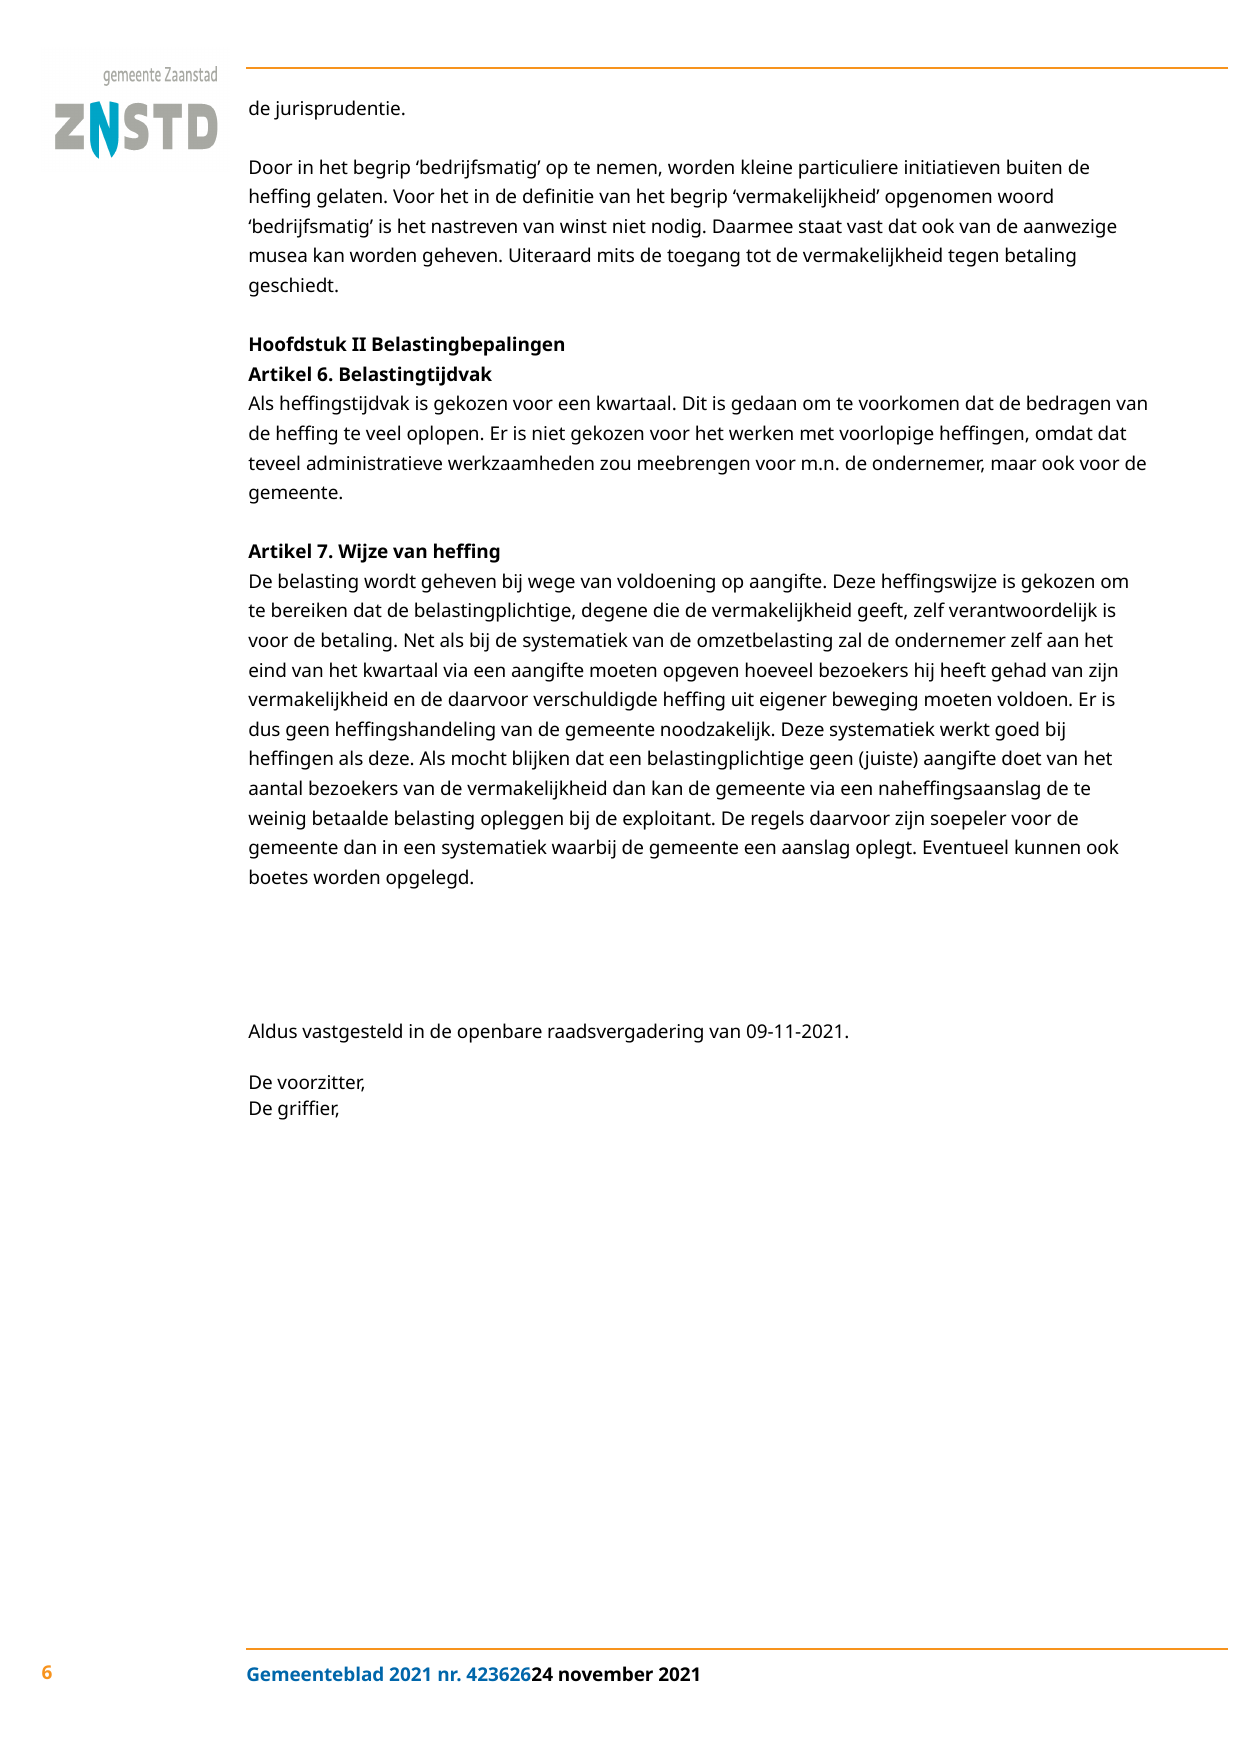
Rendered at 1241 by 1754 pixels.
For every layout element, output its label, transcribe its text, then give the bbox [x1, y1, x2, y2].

text Artikel 7. Wijze van heffing [248, 538, 1152, 564]
picture [41, 47, 231, 172]
text Aldus vastgesteld in de openbare raadsvergadering van 09-11-2021. [248, 1018, 1152, 1044]
text De belasting wordt geheven bij wege van voldoening op aangifte. Deze heffingswijze is gekozen om te bereiken dat de belastingplichtige, degene die de vermakelijkheid geeft, zelf verantwoordelijk is voor de betaling. Net als bij de systematiek van de omzetbelasting zal de ondernemer zelf aan het eind van het kwartaal via een aangifte moeten opgeven hoeveel bezoekers hij heeft gehad van zijn vermakelijkheid en de daarvoor verschuldigde heffing uit eigener beweging moeten voldoen. Er is dus geen heffingshandeling van de gemeente noodzakelijk. Deze systematiek werkt goed bij heffingen als deze. Als mocht blijken dat een belastingplichtige geen (juiste) aangifte doet van het aantal bezoekers van de vermakelijkheid dan kan de gemeente via een naheffingsaanslag de te weinig betaalde belasting opleggen bij de exploitant. De regels daarvoor zijn soepeler voor de gemeente dan in een systematiek waarbij de gemeente een aanslag oplegt. Eventueel kunnen ook boetes worden opgelegd. [248, 568, 1152, 890]
text Door in het begrip ‘bedrijfsmatig’ op te nemen, worden kleine particuliere initiatieven buiten de heffing gelaten. Voor het in de definitie van het begrip ‘vermakelijkheid’ opgenomen woord ‘bedrijfsmatig’ is het nastreven van winst niet nodig. Daarmee staat vast dat ook van de aanwezige musea kan worden geheven. Uiteraard mits de toegang tot de vermakelijkheid tegen betaling geschiedt. [248, 154, 1152, 298]
text De voorzitter, [248, 1069, 1152, 1095]
text De griffier, [248, 1095, 1152, 1121]
text Artikel 6. Belastingtijdvak [248, 361, 1152, 387]
text Hoofdstuk II Belastingbepalingen [248, 331, 1152, 357]
text Als heffingstijdvak is gekozen voor een kwartaal. Dit is gedaan om te voorkomen dat de bedragen van de heffing te veel oplopen. Er is niet gekozen voor het werken met voorlopige heffingen, omdat dat teveel administratieve werkzaamheden zou meebrengen voor m.n. de ondernemer, maar ook voor de gemeente. [248, 391, 1152, 505]
text de jurisprudentie. [248, 95, 1152, 121]
